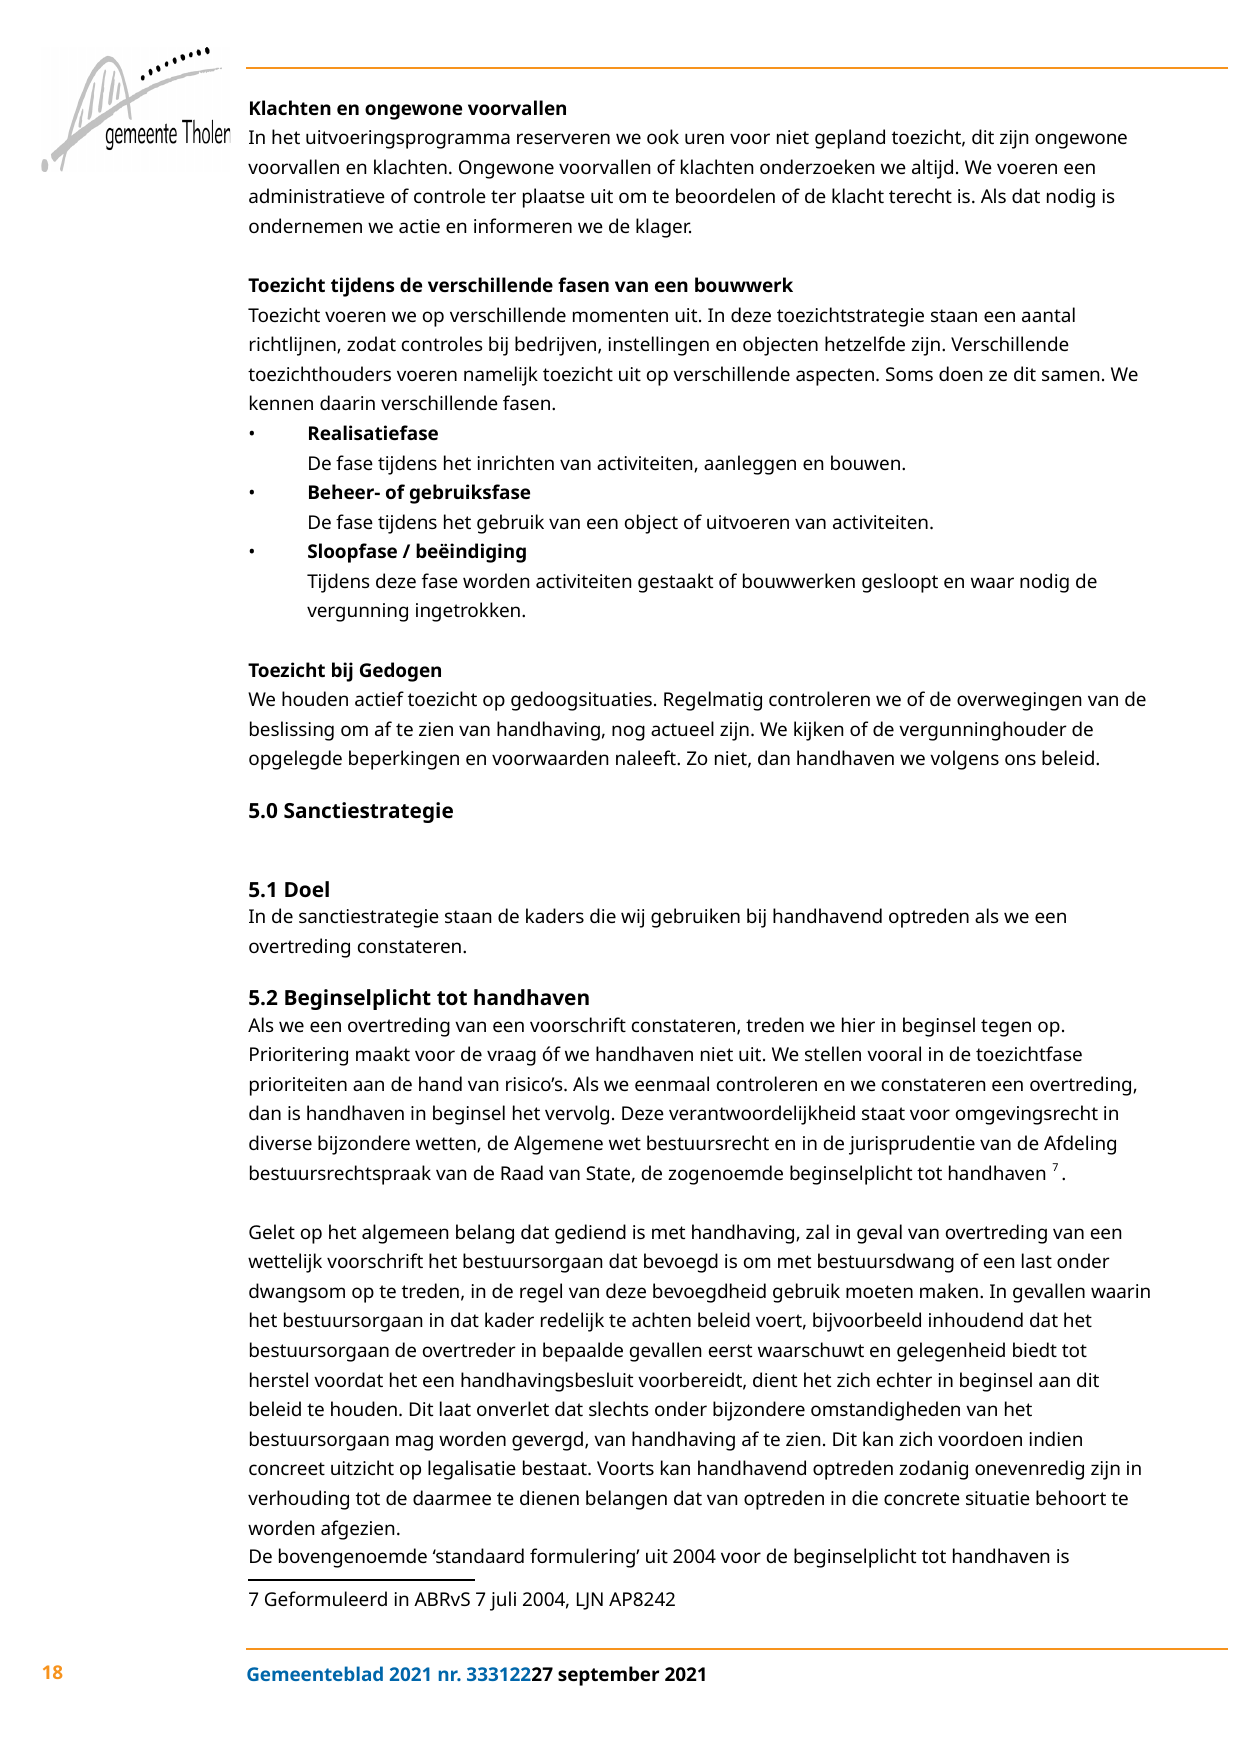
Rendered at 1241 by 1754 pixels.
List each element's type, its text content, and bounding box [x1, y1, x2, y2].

text Geformuleerd in ABRvS 7 juli 2004, LJN AP8242 [248, 1586, 1152, 1612]
text Klachten en ongewone voorvallen [248, 95, 1152, 121]
picture [41, 47, 231, 172]
text 5.2 Beginselplicht tot handhaven [248, 983, 1152, 1012]
list Beheer- of gebruiksfase [248, 479, 1152, 505]
text 5.0 Sanctiestrategie [248, 796, 1152, 824]
text Toezicht tijdens de verschillende fasen van een bouwwerk [248, 272, 1152, 298]
list De fase tijdens het gebruik van een object of uitvoeren van activiteiten. [248, 509, 1152, 535]
table_header Gelet op het algemeen belang dat gediend is met handhaving, zal in geval van overtreding van een wettelijk voorschrift het bestuursorgaan dat bevoegd is om met bestuursdwang of een last onder dwangsom op te treden, in de regel van deze bevoegdheid gebruik moeten maken. In gevallen waarin het bestuursorgaan in dat kader redelijk te achten beleid voert, bijvoorbeeld inhoudend dat het bestuursorgaan de overtreder in bepaalde gevallen eerst waarschuwt en gelegenheid biedt tot herstel voordat het een handhavingsbesluit voorbereidt, dient het zich echter in beginsel aan dit beleid te houden. Dit laat onverlet dat slechts onder bijzondere omstandigheden van het bestuursorgaan mag worden gevergd, van handhaving af te zien. Dit kan zich voordoen indien concreet uitzicht op legalisatie bestaat. Voorts kan handhavend optreden zodanig onevenredig zijn in verhouding tot de daarmee te dienen belangen dat van optreden in die concrete situatie behoort te worden afgezien. [248, 1219, 1152, 1541]
text De bovengenoemde ‘standaard formulering’ uit 2004 voor de beginselplicht tot handhaven is [248, 1544, 1152, 1569]
list Tijdens deze fase worden activiteiten gestaakt of bouwwerken gesloopt en waar nodig de vergunning ingetrokken. [248, 568, 1152, 623]
text Toezicht voeren we op verschillende momenten uit. In deze toezichtstrategie staan een aantal richtlijnen, zodat controles bij bedrijven, instellingen en objecten hetzelfde zijn. Verschillende toezichthouders voeren namelijk toezicht uit op verschillende aspecten. Soms doen ze dit samen. We kennen daarin verschillende fasen. [248, 302, 1152, 416]
text Als we een overtreding van een voorschrift constateren, treden we hier in beginsel tegen op. Prioritering maakt voor de vraag óf we handhaven niet uit. We stellen vooral in de toezichtfase prioriteiten aan de hand van risico’s. Als we eenmaal controleren en we constateren een overtreding, dan is handhaven in beginsel het vervolg. Deze verantwoordelijkheid staat voor omgevingsrecht in diverse bijzondere wetten, de Algemene wet bestuursrecht en in de jurisprudentie van de Afdeling bestuursrechtspraak van de Raad van State, de zogenoemde beginselplicht tot handhaven . [248, 1012, 1152, 1185]
text We houden actief toezicht op gedoogsituaties. Regelmatig controleren we of de overwegingen van de beslissing om af te zien van handhaving, nog actueel zijn. We kijken of de vergunninghouder de opgelegde beperkingen en voorwaarden naleeft. Zo niet, dan handhaven we volgens ons beleid. [248, 686, 1152, 771]
text 5.1 Doel [248, 875, 1152, 903]
list Realisatiefase [248, 420, 1152, 446]
text Toezicht bij Gedogen [248, 657, 1152, 683]
list De fase tijdens het inrichten van activiteiten, aanleggen en bouwen. [248, 450, 1152, 476]
list Sloopfase / beëindiging [248, 538, 1152, 564]
text In het uitvoeringsprogramma reserveren we ook uren voor niet gepland toezicht, dit zijn ongewone voorvallen en klachten. Ongewone voorvallen of klachten onderzoeken we altijd. We voeren een administratieve of controle ter plaatse uit om te beoordelen of de klacht terecht is. Als dat nodig is ondernemen we actie en informeren we de klager. [248, 124, 1152, 239]
text In de sanctiestrategie staan de kaders die wij gebruiken bij handhavend optreden als we een overtreding constateren. [248, 903, 1152, 959]
